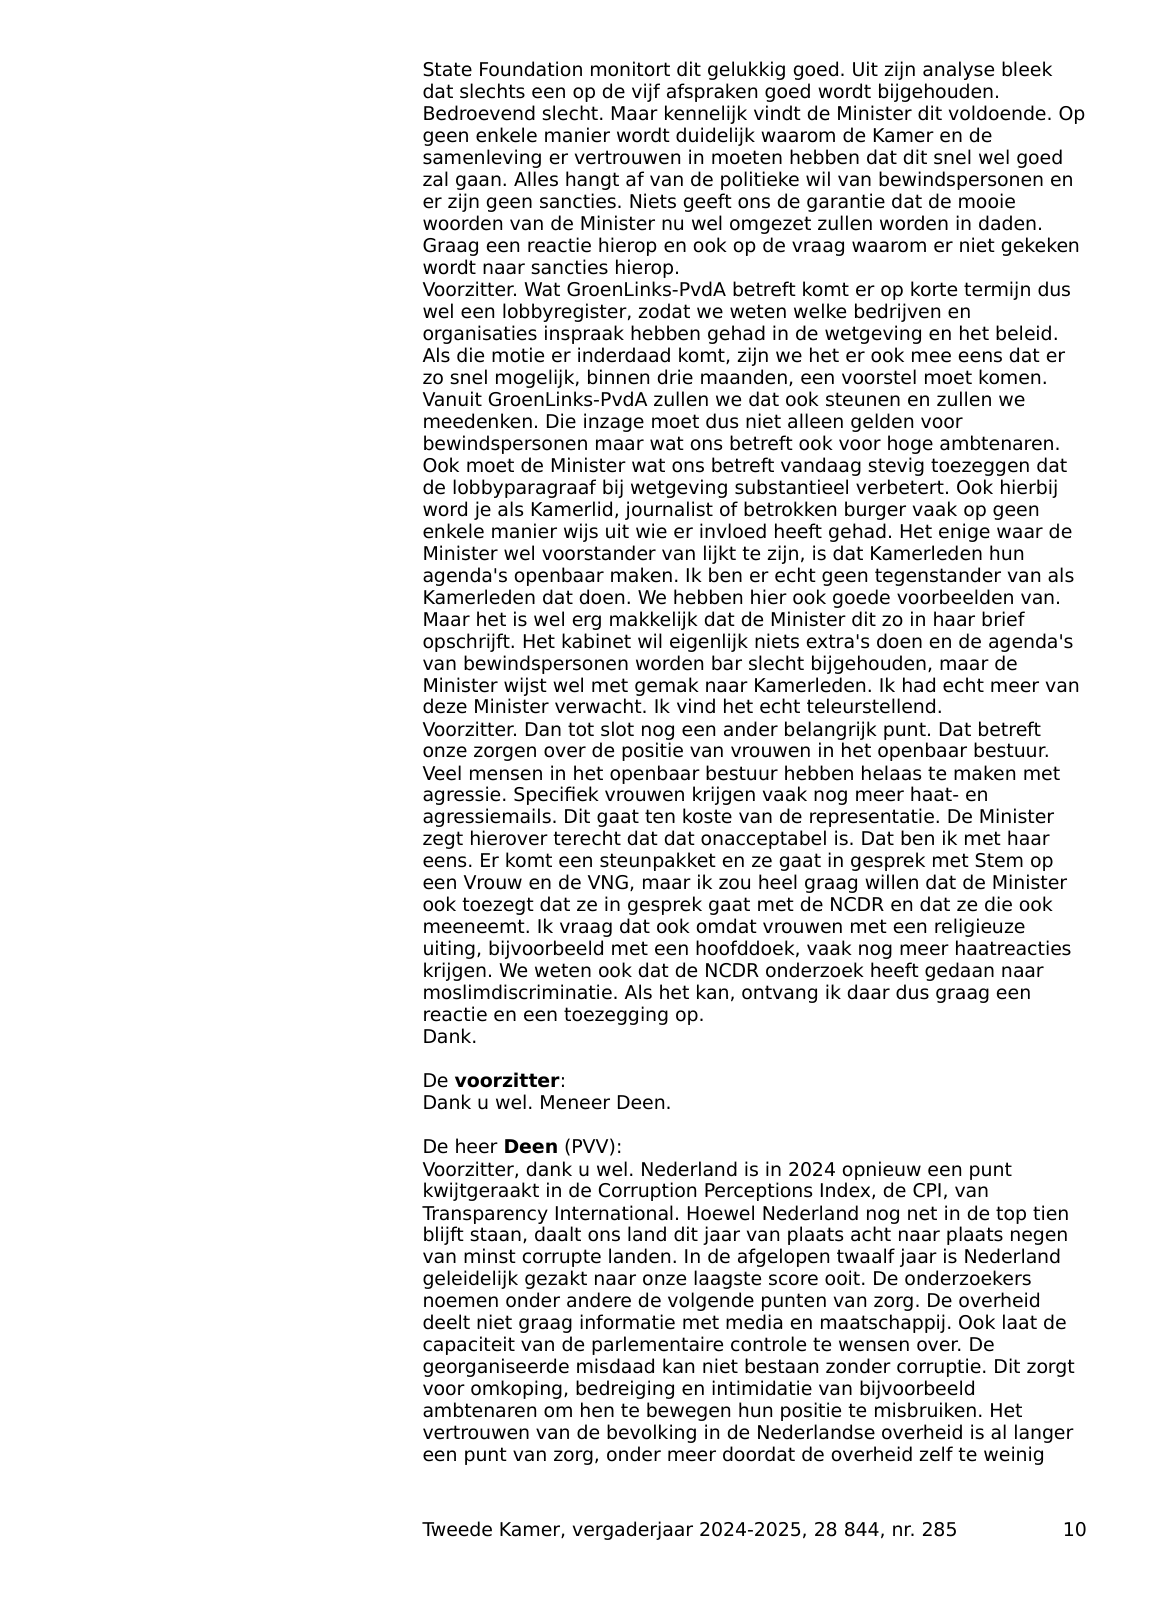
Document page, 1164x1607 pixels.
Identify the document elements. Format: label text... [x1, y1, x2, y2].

text Voorzitter. Dan tot slot nog een ander belangrijk punt. Dat betreft onze zorgen over de positie van vrouwen in het openbaar bestuur. Veel mensen in het openbaar bestuur hebben helaas te maken met agressie. Specifiek vrouwen krijgen vaak nog meer haat- en agressiemails. Dit gaat ten koste van de representatie. De Minister zegt hierover terecht dat dat onacceptabel is. Dat ben ik met haar eens. Er komt een steunpakket en ze gaat in gesprek met Stem op een Vrouw en de VNG, maar ik zou heel graag willen dat de Minister ook toezegt dat ze in gesprek gaat met de NCDR en dat ze die ook meeneemt. Ik vraag dat ook omdat vrouwen met een religieuze uiting, bijvoorbeeld met een hoofddoek, vaak nog meer haatreacties krijgen. We weten ook dat de NCDR onderzoek heeft gedaan naar moslimdiscriminatie. Als het kan, ontvang ik daar dus graag een reactie en een toezegging op. [422, 718, 1087, 1026]
text State Foundation monitort dit gelukkig goed. Uit zijn analyse bleek dat slechts een op de vijf afspraken goed wordt bijgehouden. Bedroevend slecht. Maar kennelijk vindt de Minister dit voldoende. Op geen enkele manier wordt duidelijk waarom de Kamer en de samenleving er vertrouwen in moeten hebben dat dit snel wel goed zal gaan. Alles hangt af van de politieke wil van bewindspersonen en er zijn geen sancties. Niets geeft ons de garantie dat de mooie woorden van de Minister nu wel omgezet zullen worden in daden. Graag een reactie hierop en ook op de vraag waarom er niet gekeken wordt naar sancties hierop. [422, 59, 1087, 279]
text Dank. [422, 1026, 1087, 1048]
text Dank u wel. Meneer Deen. [422, 1092, 1087, 1114]
text Voorzitter, dank u wel. Nederland is in 2024 opnieuw een punt kwijtgeraakt in de Corruption Perceptions Index, de CPI, van Transparency International. Hoewel Nederland nog net in de top tien blijft staan, daalt ons land dit jaar van plaats acht naar plaats negen van minst corrupte landen. In de afgelopen twaalf jaar is Nederland geleidelijk gezakt naar onze laagste score ooit. De onderzoekers noemen onder andere de volgende punten van zorg. De overheid deelt niet graag informatie met media en maatschappij. Ook laat de capaciteit van de parlementaire controle te wensen over. De georganiseerde misdaad kan niet bestaan zonder corruptie. Dit zorgt voor omkoping, bedreiging en intimidatie van bijvoorbeeld ambtenaren om hen te bewegen hun positie te misbruiken. Het vertrouwen van de bevolking in de Nederlandse overheid is al langer een punt van zorg, onder meer doordat de overheid zelf te weinig [422, 1158, 1087, 1466]
text De voorzitter: [422, 1070, 1087, 1092]
text Voorzitter. Wat GroenLinks-PvdA betreft komt er op korte termijn dus wel een lobbyregister, zodat we weten welke bedrijven en organisaties inspraak hebben gehad in de wetgeving en het beleid. Als die motie er inderdaad komt, zijn we het er ook mee eens dat er zo snel mogelijk, binnen drie maanden, een voorstel moet komen. Vanuit GroenLinks-PvdA zullen we dat ook steunen en zullen we meedenken. Die inzage moet dus niet alleen gelden voor bewindspersonen maar wat ons betreft ook voor hoge ambtenaren. Ook moet de Minister wat ons betreft vandaag stevig toezeggen dat de lobbyparagraaf bij wetgeving substantieel verbetert. Ook hierbij word je als Kamerlid, journalist of betrokken burger vaak op geen enkele manier wijs uit wie er invloed heeft gehad. Het enige waar de Minister wel voorstander van lijkt te zijn, is dat Kamerleden hun agenda's openbaar maken. Ik ben er echt geen tegenstander van als Kamerleden dat doen. We hebben hier ook goede voorbeelden van. Maar het is wel erg makkelijk dat de Minister dit zo in haar brief opschrijft. Het kabinet wil eigenlijk niets extra's doen en de agenda's van bewindspersonen worden bar slecht bijgehouden, maar de Minister wijst wel met gemak naar Kamerleden. Ik had echt meer van deze Minister verwacht. Ik vind het echt teleurstellend. [422, 279, 1087, 718]
text De heer Deen (PVV): [422, 1136, 1087, 1158]
